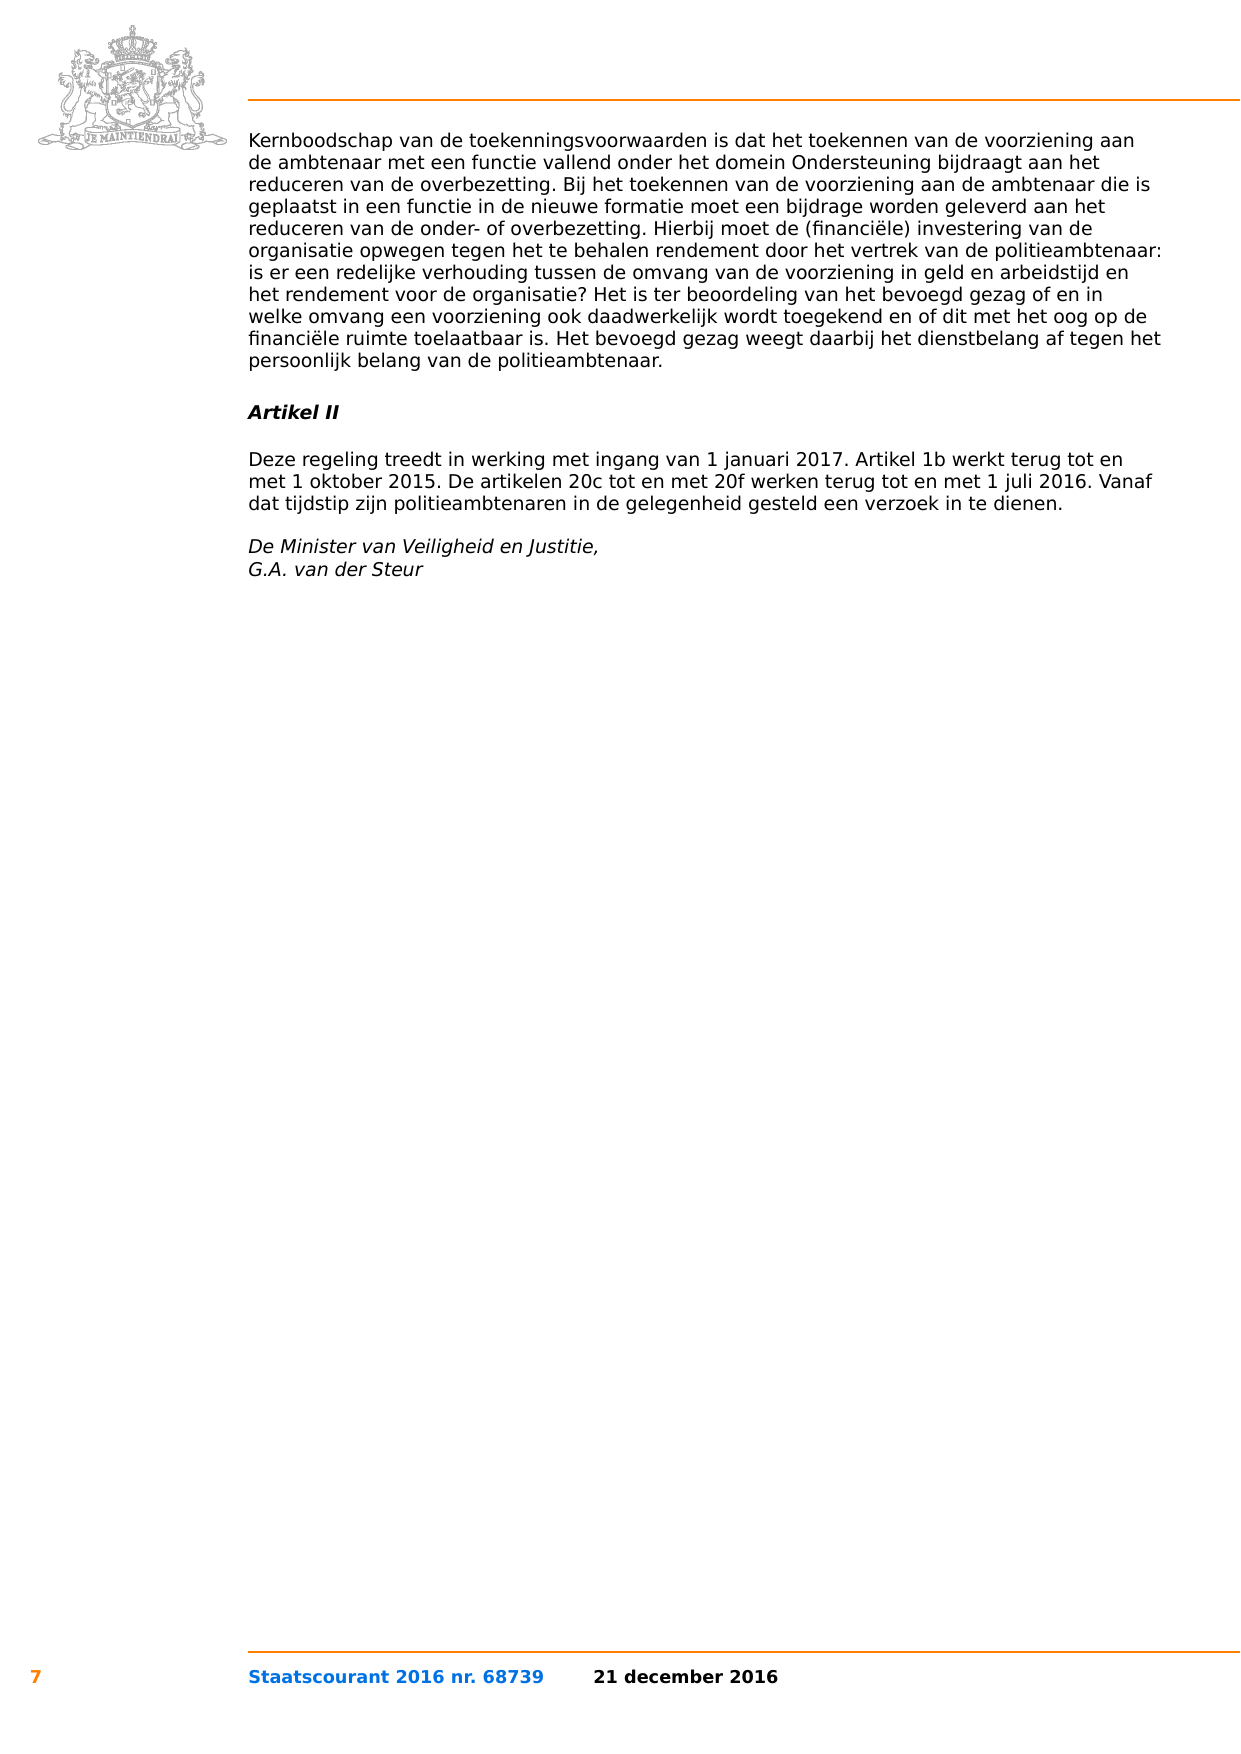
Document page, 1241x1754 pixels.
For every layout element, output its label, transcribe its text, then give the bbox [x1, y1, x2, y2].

text De Minister van Veiligheid en Justitie, G.A. van der Steur [248, 536, 1163, 580]
picture [38, 25, 227, 150]
subtitle Artikel II [248, 402, 1163, 424]
text Kernboodschap van de toekenningsvoorwaarden is dat het toekennen van de voorziening aan de ambtenaar met een functie vallend onder het domein Ondersteuning bijdraagt aan het reduceren van de overbezetting. Bij het toekennen van de voorziening aan de ambtenaar die is geplaatst in een functie in de nieuwe formatie moet een bijdrage worden geleverd aan het reduceren van de onder- of overbezetting. Hierbij moet de (financiële) investering van de organisatie opwegen tegen het te behalen rendement door het vertrek van de politieambtenaar: is er een redelijke verhouding tussen de omvang van de voorziening in geld en arbeidstijd en het rendement voor de organisatie? Het is ter beoordeling van het bevoegd gezag of en in welke omvang een voorziening ook daadwerkelijk wordt toegekend en of dit met het oog op de financiële ruimte toelaatbaar is. Het bevoegd gezag weegt daarbij het dienstbelang af tegen het persoonlijk belang van de politieambtenaar. [248, 130, 1163, 372]
text Deze regeling treedt in werking met ingang van 1 januari 2017. Artikel 1b werkt terug tot en met 1 oktober 2015. De artikelen 20c tot en met 20f werken terug tot en met 1 juli 2016. Vanaf dat tijdstip zijn politieambtenaren in de gelegenheid gesteld een verzoek in te dienen. [248, 449, 1163, 514]
